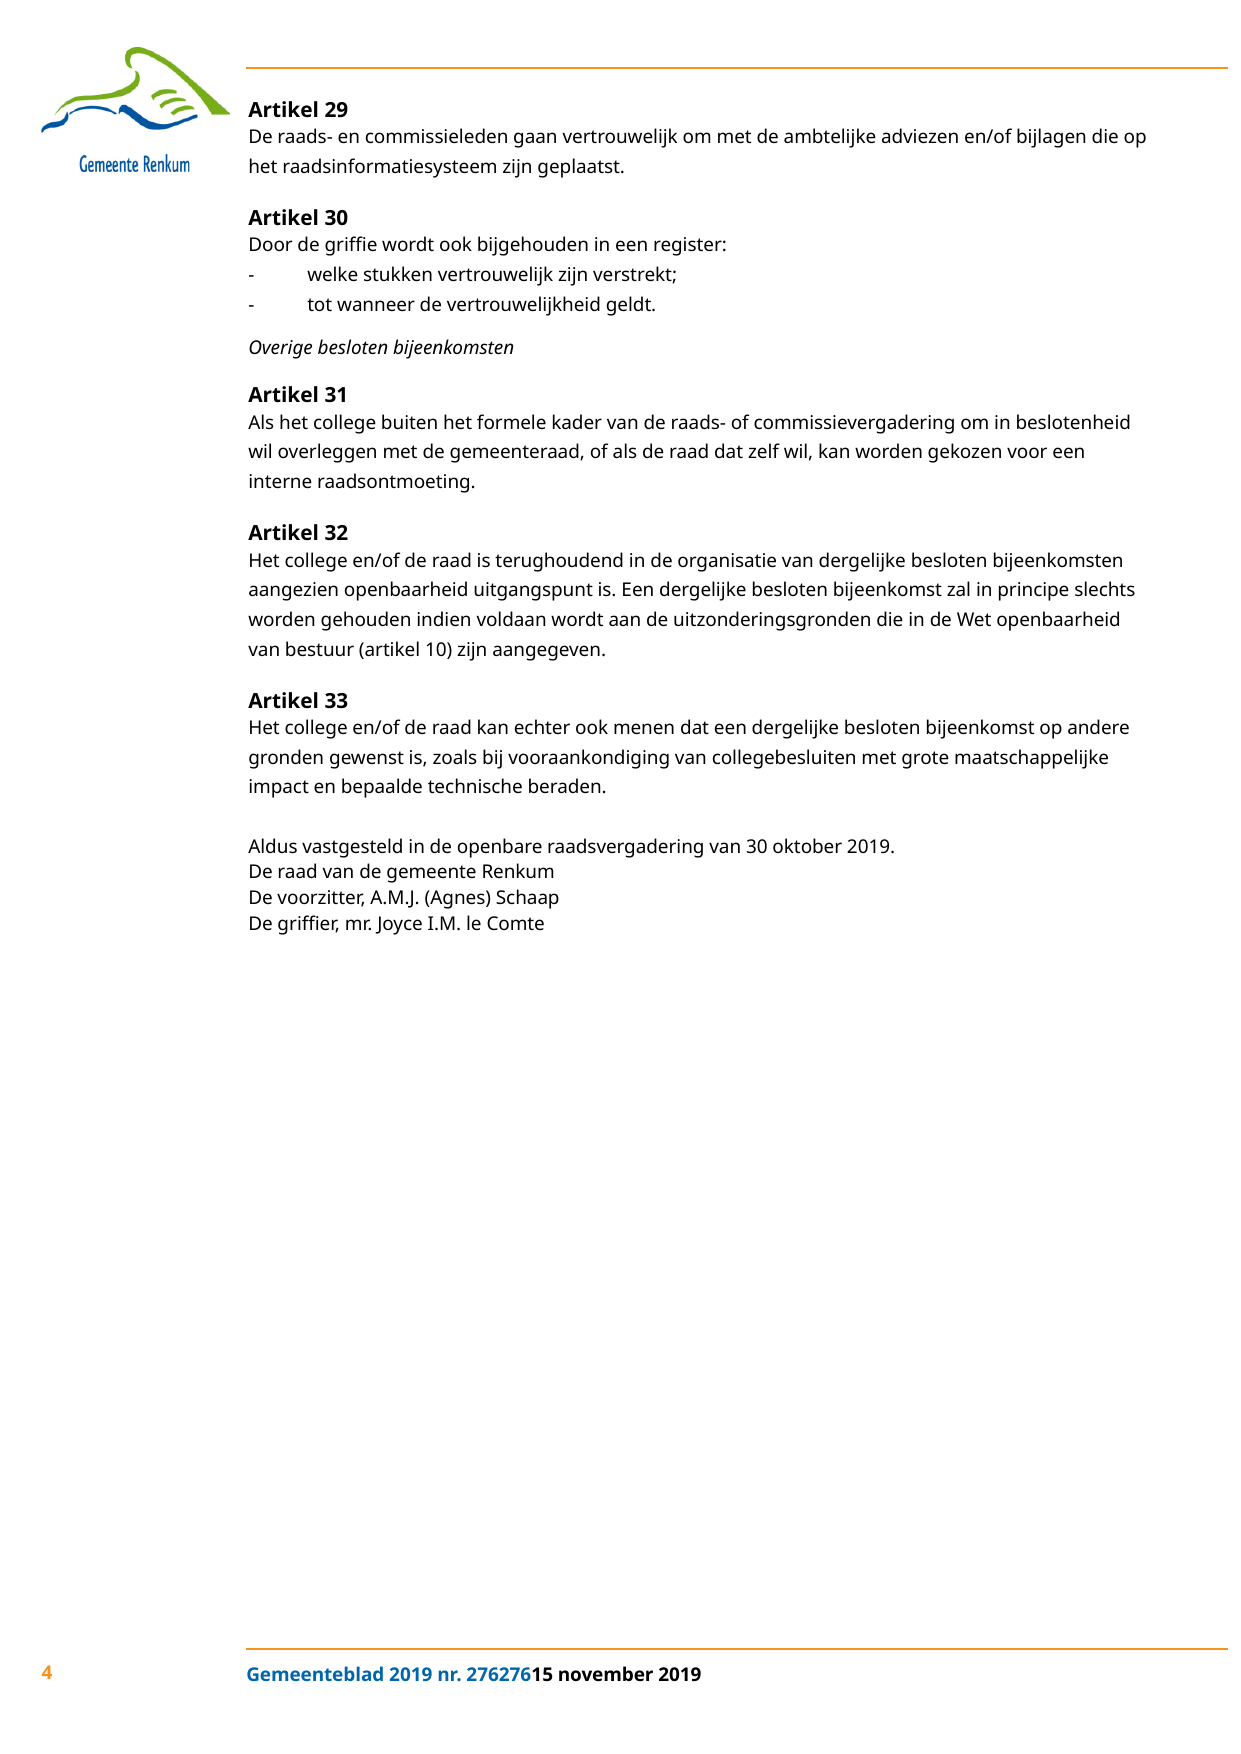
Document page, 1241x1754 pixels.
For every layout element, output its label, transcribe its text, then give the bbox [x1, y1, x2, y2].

text Het college en/of de raad kan echter ook menen dat een dergelijke besloten bijeenkomst op andere gronden gewenst is, zoals bij vooraankondiging van collegebesluiten met grote maatschappelijke impact en bepaalde technische beraden. [248, 714, 1152, 799]
text Artikel 30 [248, 203, 1152, 232]
list welke stukken vertrouwelijk zijn verstrekt; [248, 261, 1152, 287]
picture [41, 47, 231, 172]
text Aldus vastgesteld in de openbare raadsvergadering van 30 oktober 2019. [248, 833, 1152, 859]
text Artikel 33 [248, 686, 1152, 714]
text Het college en/of de raad is terughoudend in de organisatie van dergelijke besloten bijeenkomsten aangezien openbaarheid uitgangspunt is. Een dergelijke besloten bijeenkomst zal in principe slechts worden gehouden indien voldaan wordt aan de uitzonderingsgronden die in de Wet openbaarheid van bestuur (artikel 10) zijn aangegeven. [248, 547, 1152, 661]
text Artikel 29 [248, 95, 1152, 123]
text De raad van de gemeente Renkum [248, 859, 1152, 884]
text De raads- en commissieleden gaan vertrouwelijk om met de ambtelijke adviezen en/of bijlagen die op het raadsinformatiesysteem zijn geplaatst. [248, 123, 1152, 178]
text De voorzitter, A.M.J. (Agnes) Schaap [248, 884, 1152, 910]
text Artikel 32 [248, 518, 1152, 547]
text Overige besloten bijeenkomsten [248, 334, 1152, 360]
text Als het college buiten het formele kader van de raads- of commissievergadering om in beslotenheid wil overleggen met de gemeenteraad, of als de raad dat zelf wil, kan worden gekozen voor een interne raadsontmoeting. [248, 409, 1152, 494]
text De griffier, mr. Joyce I.M. le Comte [248, 910, 1152, 936]
text Door de griffie wordt ook bijgehouden in een register: [248, 232, 1152, 257]
text Artikel 31 [248, 381, 1152, 409]
list tot wanneer de vertrouwelijkheid geldt. [248, 291, 1152, 317]
